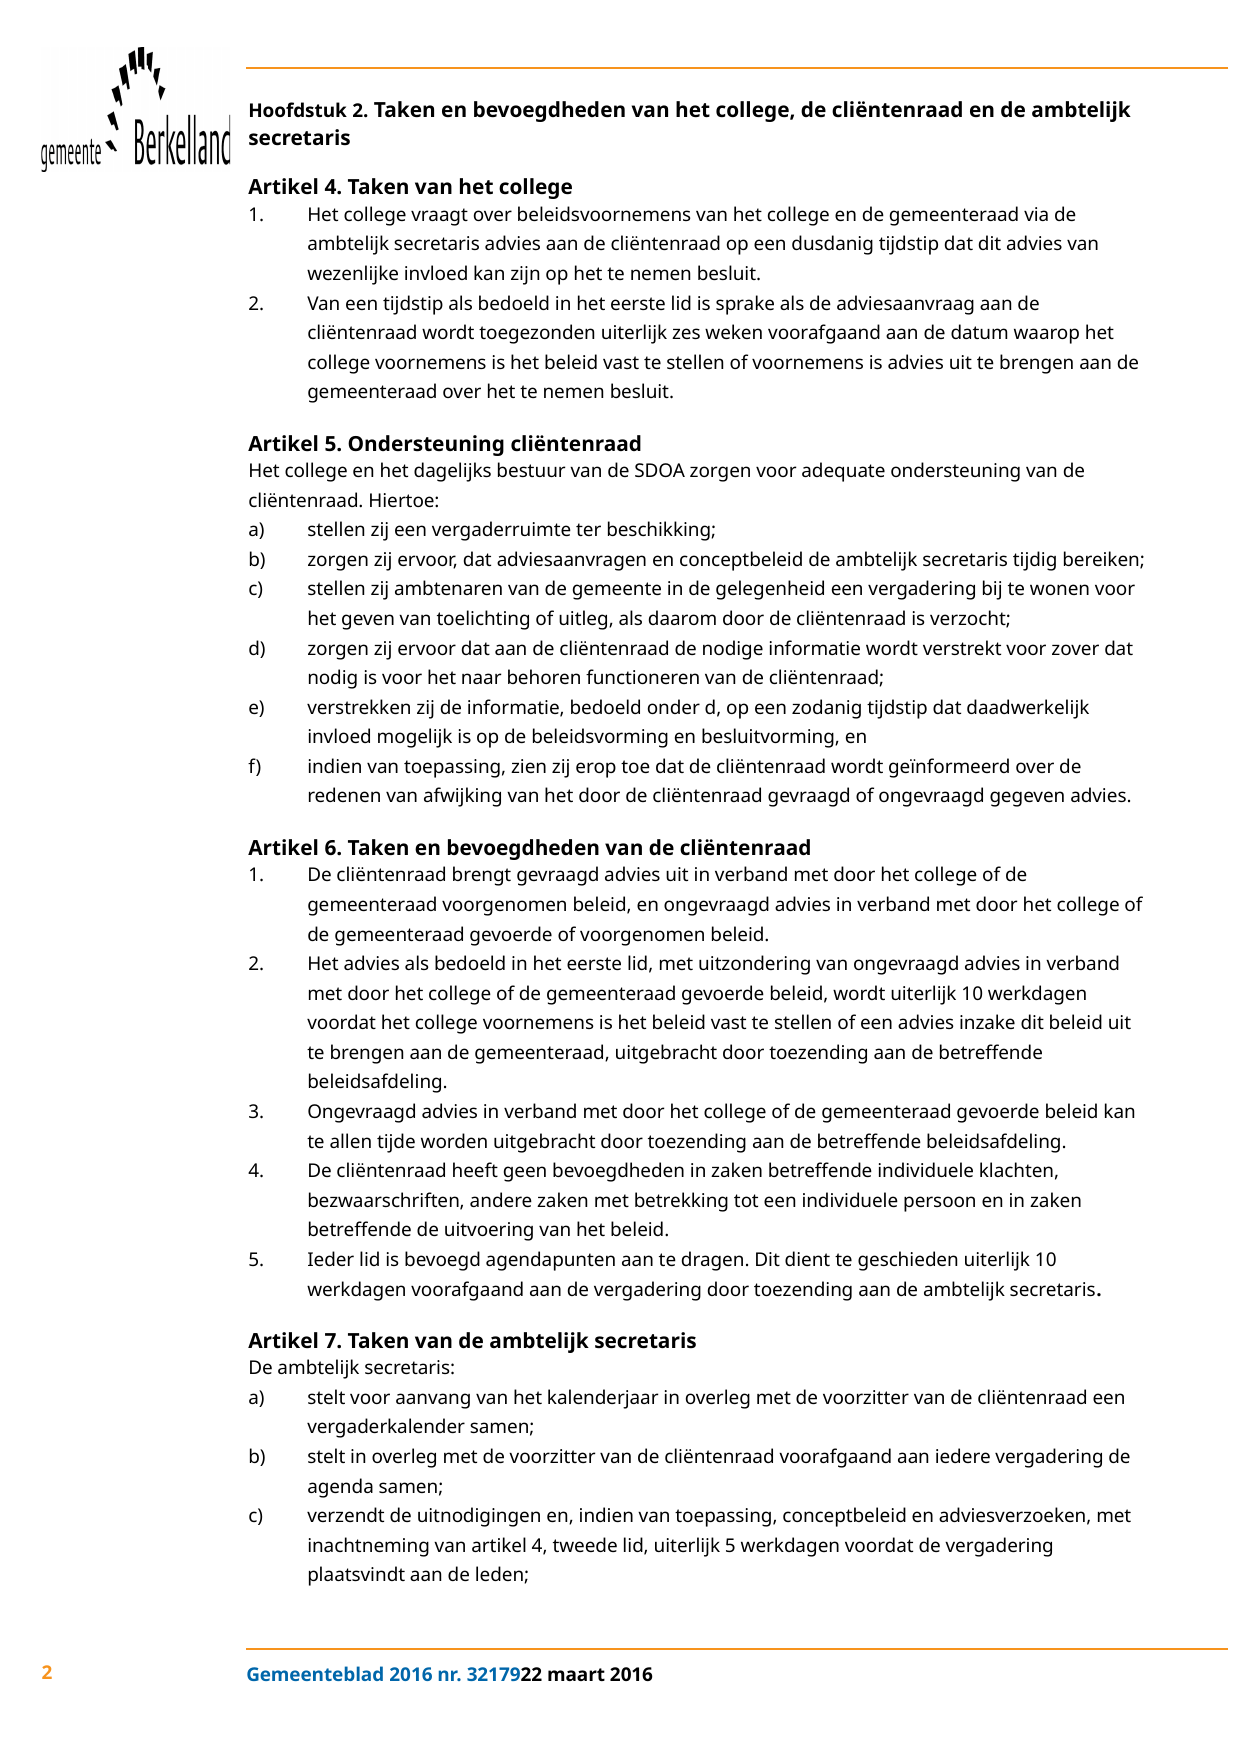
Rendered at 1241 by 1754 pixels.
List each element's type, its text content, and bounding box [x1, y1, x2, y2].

list De cliëntenraad heeft geen bevoegdheden in zaken betreffende individuele klachten, bezwaarschriften, andere zaken met betrekking tot een individuele persoon en in zaken betreffende de uitvoering van het beleid. [248, 1157, 1152, 1242]
list stelt voor aanvang van het kalenderjaar in overleg met de voorzitter van de cliëntenraad een vergaderkalender samen; [248, 1384, 1152, 1439]
text Artikel 6. Taken en bevoegdheden van de cliëntenraad [248, 833, 1152, 862]
text Artikel 7. Taken van de ambtelijk secretaris [248, 1326, 1152, 1354]
list Van een tijdstip als bedoeld in het eerste lid is sprake als de adviesaanvraag aan de cliëntenraad wordt toegezonden uiterlijk zes weken voorafgaand aan de datum waarop het college voornemens is het beleid vast te stellen of voornemens is advies uit te brengen aan de gemeenteraad over het te nemen besluit. [248, 290, 1152, 404]
list Ieder lid is bevoegd agendapunten aan te dragen. Dit dient te geschieden uiterlijk 10 werkdagen voorafgaand aan de vergadering door toezending aan de ambtelijk secretaris. [248, 1246, 1152, 1301]
list zorgen zij ervoor, dat adviesaanvragen en conceptbeleid de ambtelijk secretaris tijdig bereiken; [248, 546, 1152, 572]
list indien van toepassing, zien zij erop toe dat de cliëntenraad wordt geïnformeerd over de redenen van afwijking van het door de cliëntenraad gevraagd of ongevraagd gegeven advies. [248, 753, 1152, 808]
text De ambtelijk secretaris: [248, 1354, 1152, 1380]
list Ongevraagd advies in verband met door het college of de gemeenteraad gevoerde beleid kan te allen tijde worden uitgebracht door toezending aan de betreffende beleidsafdeling. [248, 1098, 1152, 1153]
picture [41, 47, 231, 172]
list Het advies als bedoeld in het eerste lid, met uitzondering van ongevraagd advies in verband met door het college of de gemeenteraad gevoerde beleid, wordt uiterlijk 10 werkdagen voordat het college voornemens is het beleid vast te stellen of een advies inzake dit beleid uit te brengen aan de gemeenteraad, uitgebracht door toezending aan de betreffende beleidsafdeling. [248, 950, 1152, 1094]
text Hoofdstuk 2. Taken en bevoegdheden van het college, de cliëntenraad en de ambtelijk secretaris [248, 95, 1152, 152]
list verzendt de uitnodigingen en, indien van toepassing, conceptbeleid en adviesverzoeken, met inachtneming van artikel 4, tweede lid, uiterlijk 5 werkdagen voordat de vergadering plaatsvindt aan de leden; [248, 1502, 1152, 1587]
list verstrekken zij de informatie, bedoeld onder d, op een zodanig tijdstip dat daadwerkelijk invloed mogelijk is op de beleidsvorming en besluitvorming, en [248, 694, 1152, 749]
list zorgen zij ervoor dat aan de cliëntenraad de nodige informatie wordt verstrekt voor zover dat nodig is voor het naar behoren functioneren van de cliëntenraad; [248, 635, 1152, 690]
list stellen zij ambtenaren van de gemeente in de gelegenheid een vergadering bij te wonen voor het geven van toelichting of uitleg, als daarom door de cliëntenraad is verzocht; [248, 576, 1152, 631]
list stelt in overleg met de voorzitter van de cliëntenraad voorafgaand aan iedere vergadering de agenda samen; [248, 1443, 1152, 1499]
list stellen zij een vergaderruimte ter beschikking; [248, 516, 1152, 542]
text Artikel 4. Taken van het college [248, 172, 1152, 201]
list Het college vraagt over beleidsvoornemens van het college en de gemeenteraad via de ambtelijk secretaris advies aan de cliëntenraad op een dusdanig tijdstip dat dit advies van wezenlijke invloed kan zijn op het te nemen besluit. [248, 201, 1152, 286]
text Artikel 5. Ondersteuning cliëntenraad [248, 429, 1152, 457]
text Het college en het dagelijks bestuur van de SDOA zorgen voor adequate ondersteuning van de cliëntenraad. Hiertoe: [248, 457, 1152, 513]
list De cliëntenraad brengt gevraagd advies uit in verband met door het college of de gemeenteraad voorgenomen beleid, en ongevraagd advies in verband met door het college of de gemeenteraad gevoerde of voorgenomen beleid. [248, 862, 1152, 946]
